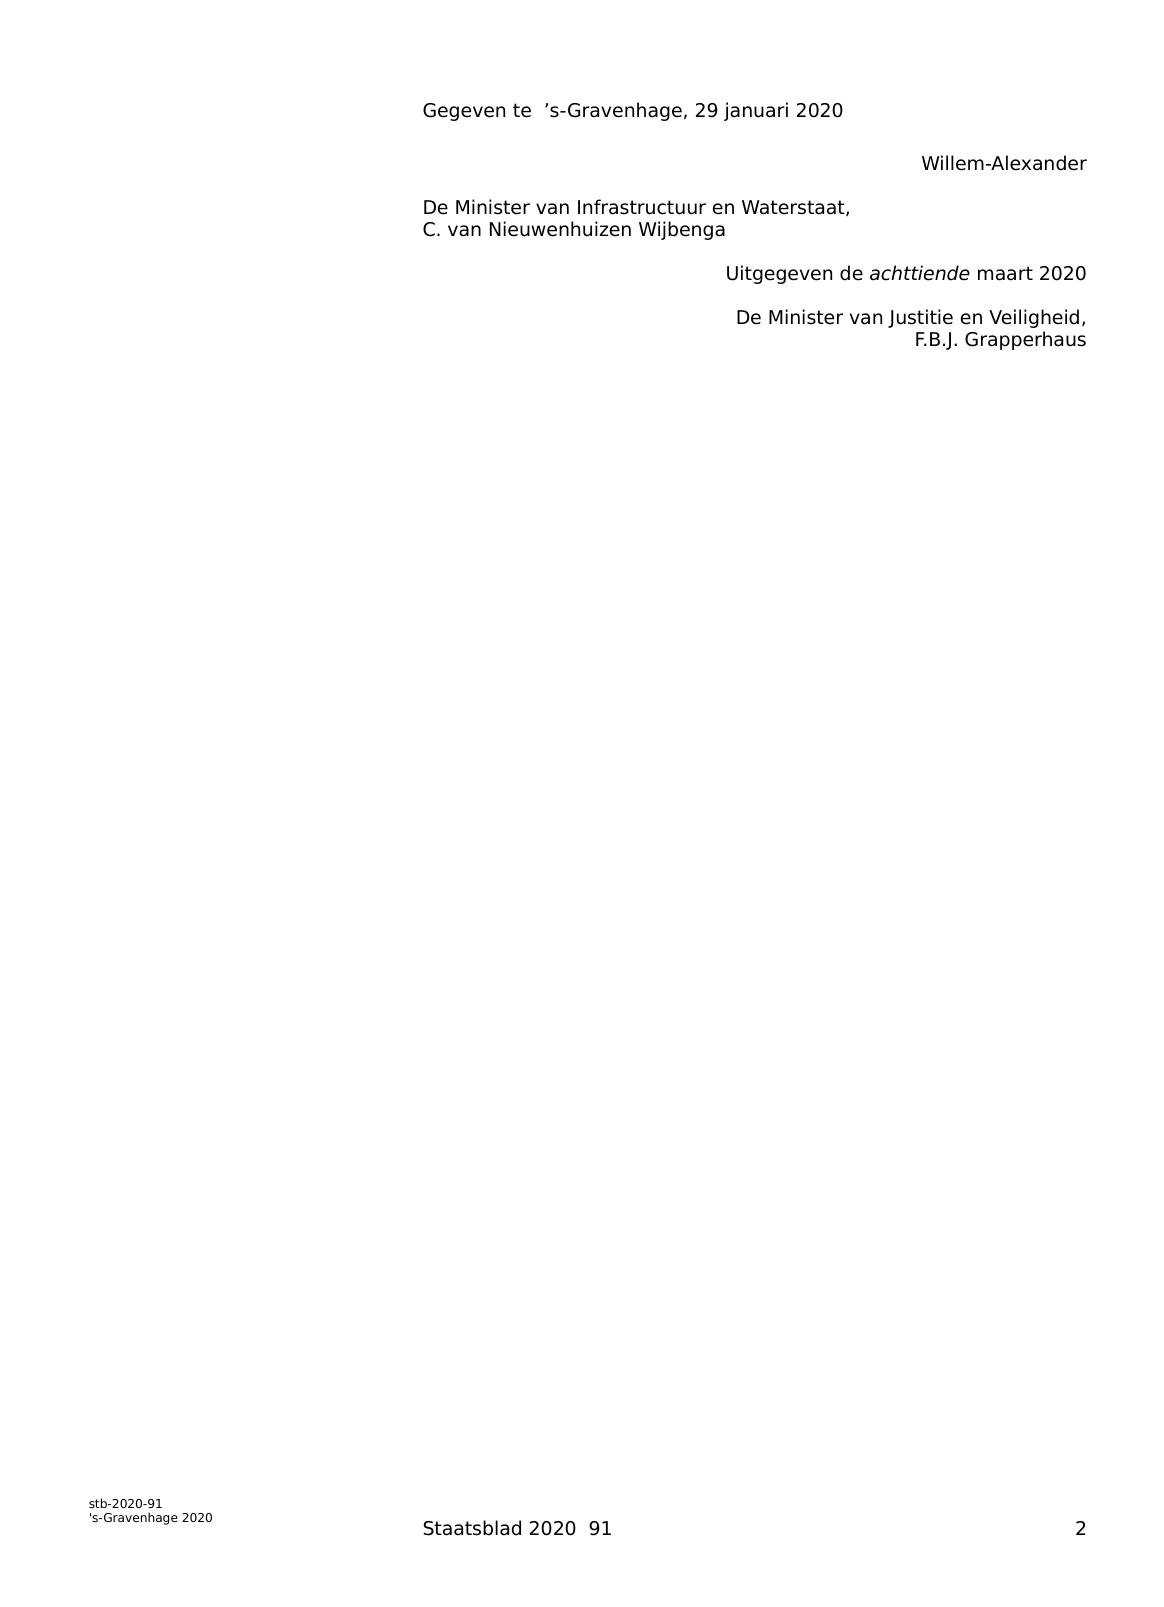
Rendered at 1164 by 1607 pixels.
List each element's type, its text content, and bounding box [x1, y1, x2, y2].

text Uitgegeven de achttiende maart 2020 [422, 263, 1087, 285]
text Gegeven te ’s-Gravenhage, 29 januari 2020 [422, 100, 1087, 122]
text Willem-Alexander [422, 152, 1087, 174]
text De Minister van Justitie en Veiligheid, F.B.J. Grapperhaus [422, 307, 1087, 351]
text 's-Gravenhage 2020 [88, 1511, 323, 1525]
text stb-2020-91 [88, 1497, 323, 1511]
text De Minister van Infrastructuur en Waterstaat, C. van Nieuwenhuizen Wijbenga [422, 197, 1087, 241]
